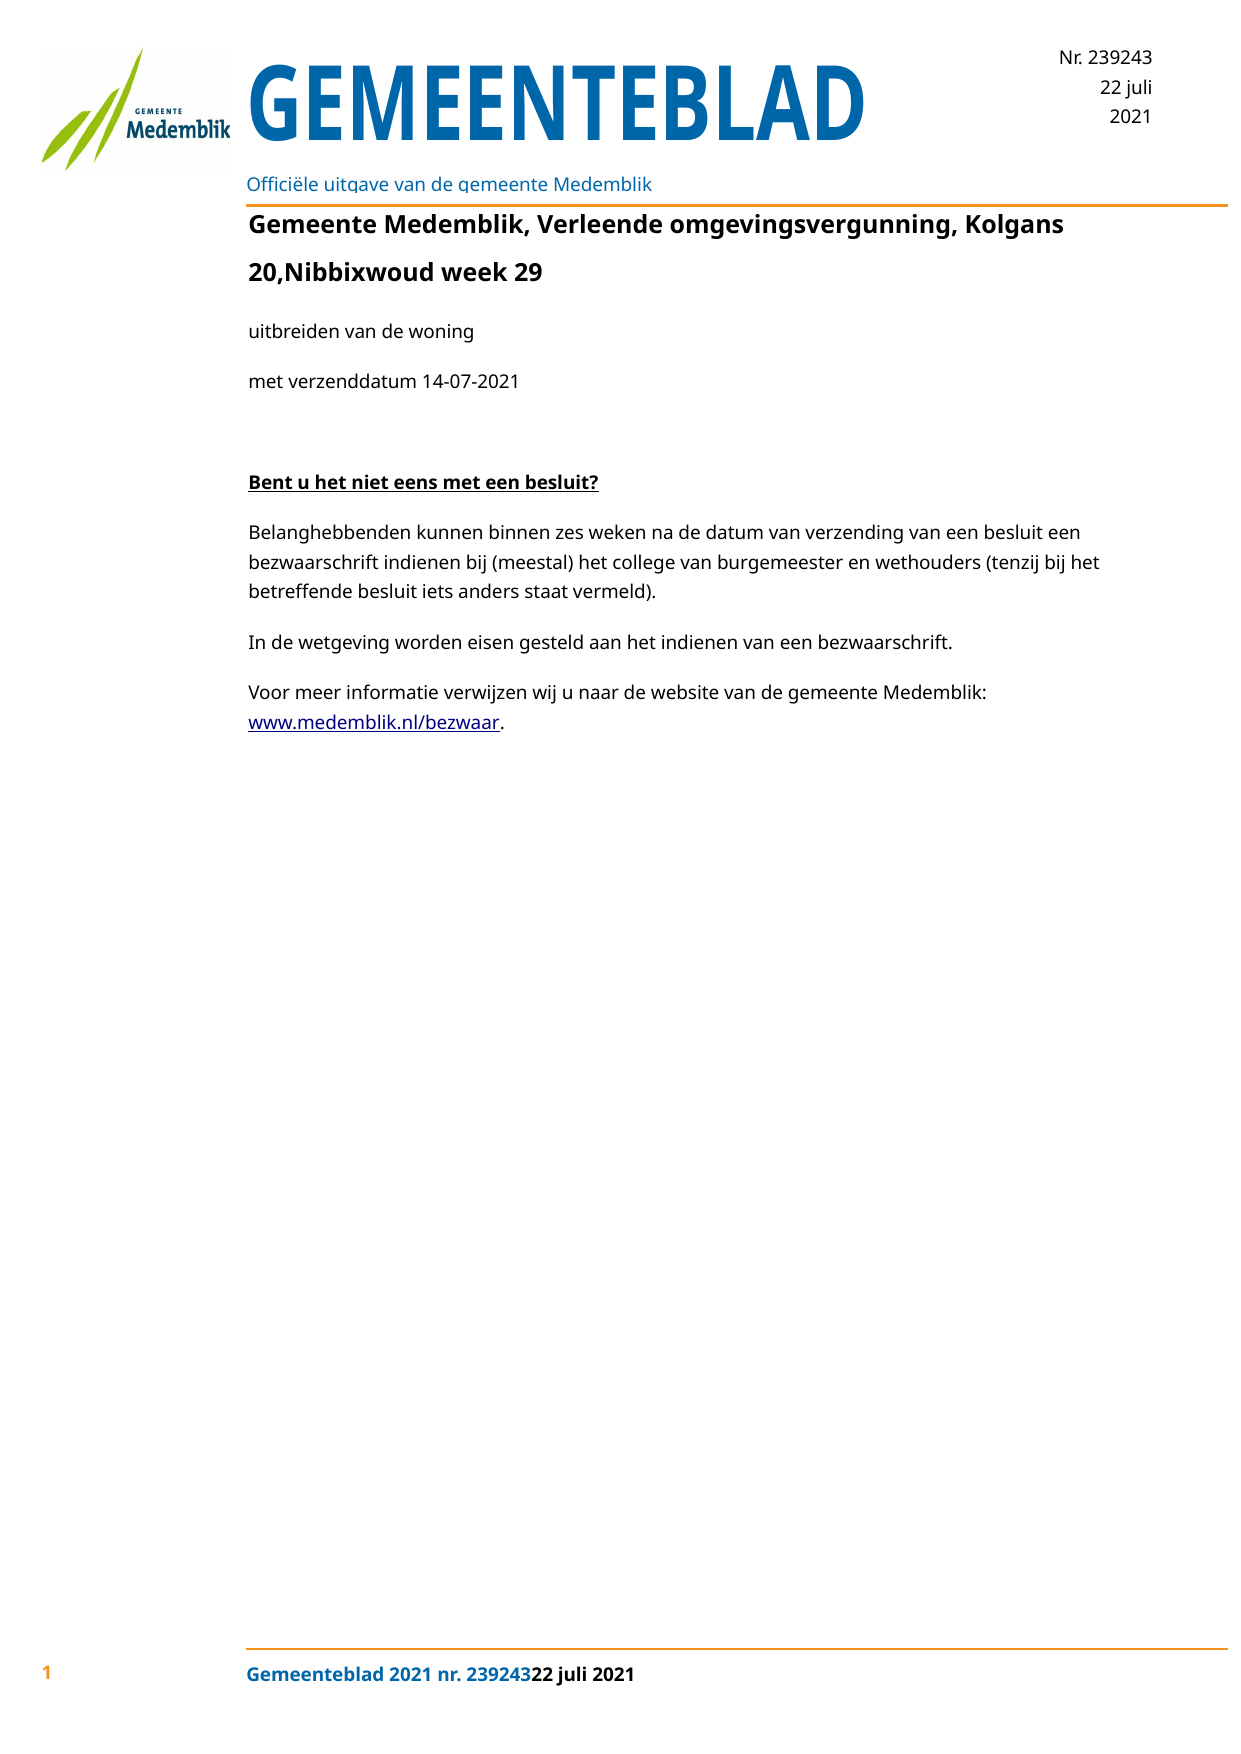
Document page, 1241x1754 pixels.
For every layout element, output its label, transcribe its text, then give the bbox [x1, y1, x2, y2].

text Belanghebbenden kunnen binnen zes weken na de datum van verzending van een besluit een bezwaarschrift indienen bij (meestal) het college van burgemeester en wethouders (tenzij bij het betreffende besluit iets anders staat vermeld). [248, 519, 1152, 604]
picture [41, 47, 231, 172]
text uitbreiden van de woning [248, 318, 1152, 344]
text In de wetgeving worden eisen gesteld aan het indienen van een bezwaarschrift. [248, 629, 1152, 655]
text met verzenddatum 14-07-2021 [248, 368, 1152, 394]
text Gemeente Medemblik, Verleende omgevingsvergunning, Kolgans 20,Nibbixwoud week 29 [248, 207, 1152, 288]
text Bent u het niet eens met een besluit? [248, 469, 1152, 495]
text Voor meer informatie verwijzen wij u naar de website van de gemeente Medemblik: www.medemblik.nl/bezwaar. [248, 679, 1152, 735]
